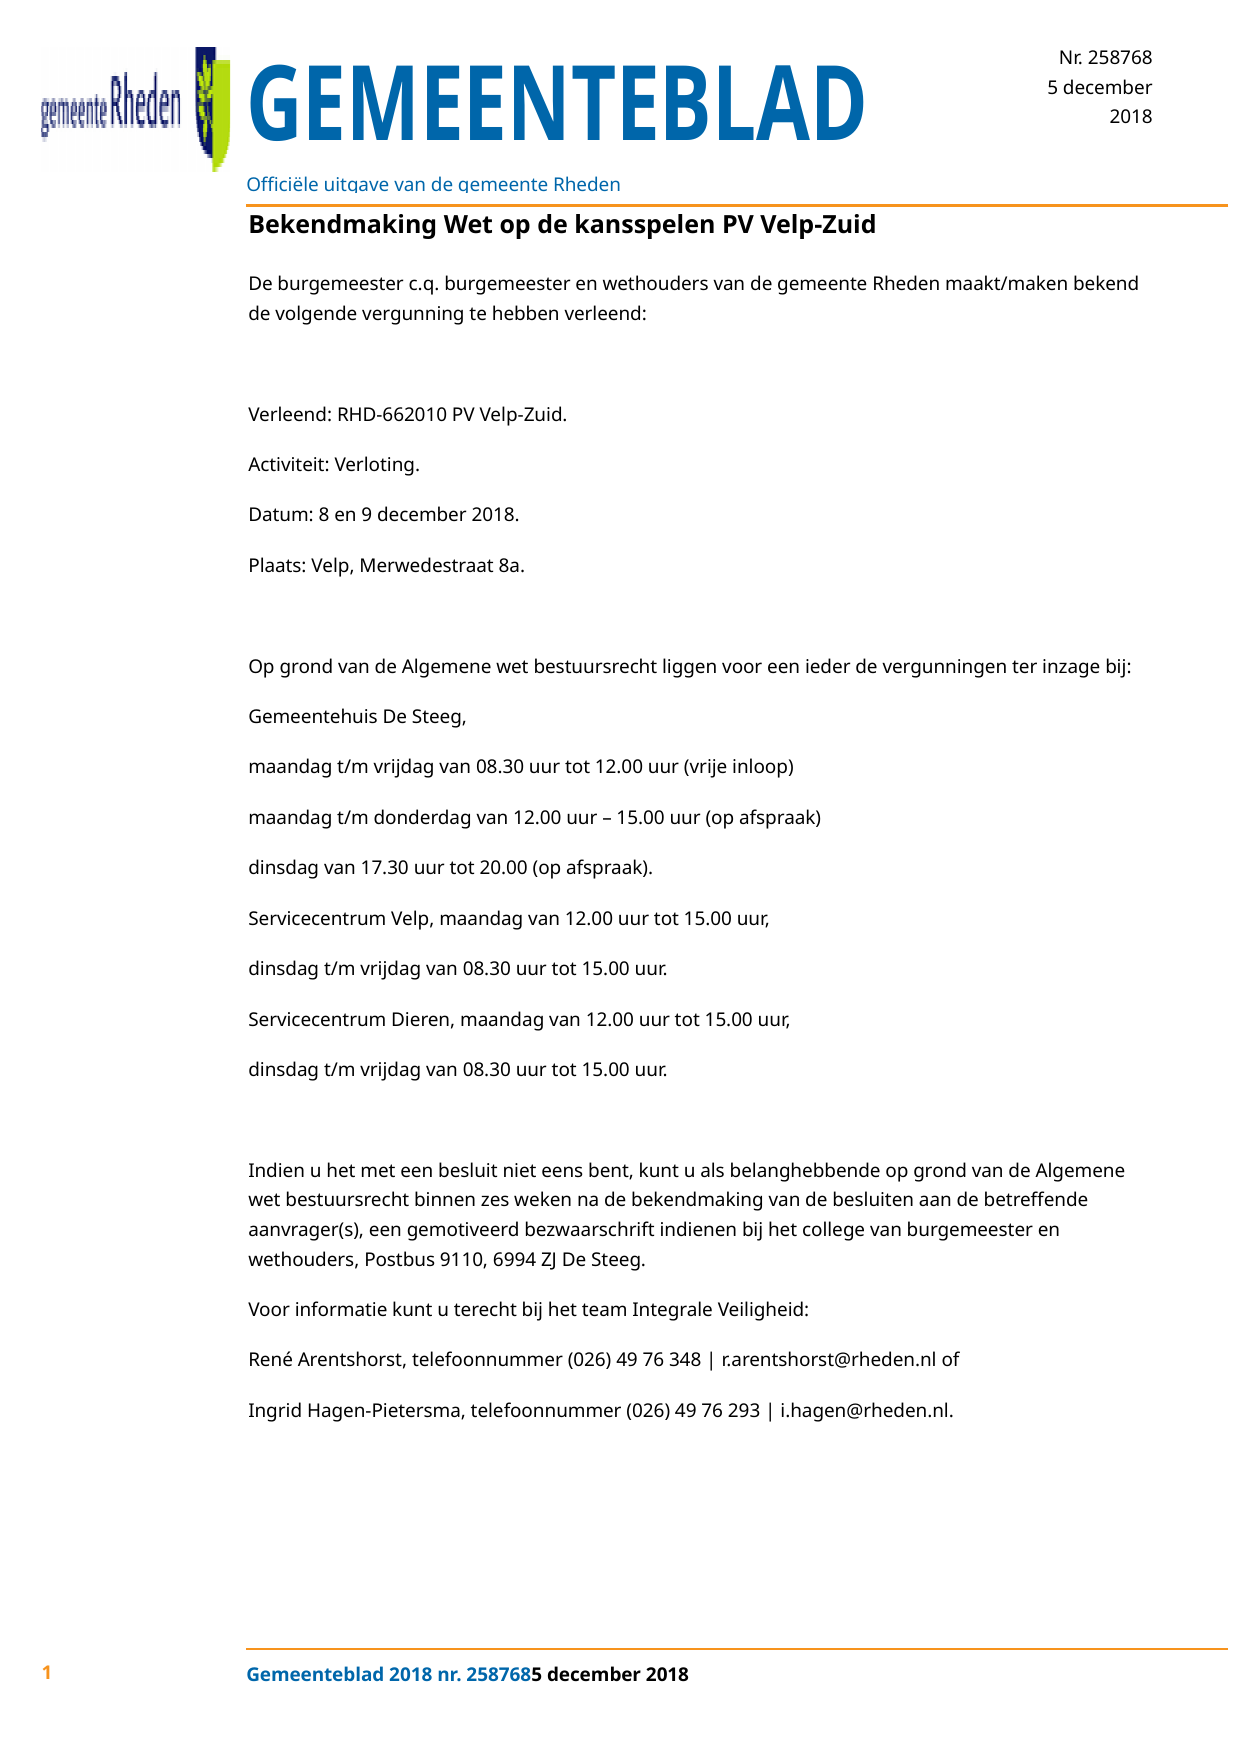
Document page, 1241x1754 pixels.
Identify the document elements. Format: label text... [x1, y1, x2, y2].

text Bekendmaking Wet op de kansspelen PV Velp-Zuid [248, 207, 1152, 241]
text dinsdag t/m vrijdag van 08.30 uur tot 15.00 uur. [248, 1056, 1152, 1082]
text Plaats: Velp, Merwedestraat 8a. [248, 552, 1152, 578]
text maandag t/m vrijdag van 08.30 uur tot 12.00 uur (vrije inloop) [248, 754, 1152, 779]
text De burgemeester c.q. burgemeester en wethouders van de gemeente Rheden maakt/maken bekend de volgende vergunning te hebben verleend: [248, 270, 1152, 326]
text Servicecentrum Dieren, maandag van 12.00 uur tot 15.00 uur, [248, 1006, 1152, 1031]
text Datum: 8 en 9 december 2018. [248, 502, 1152, 527]
text Servicecentrum Velp, maandag van 12.00 uur tot 15.00 uur, [248, 905, 1152, 931]
text Ingrid Hagen-Pietersma, telefoonnummer (026) 49 76 293 | i.hagen@rheden.nl. [248, 1397, 1152, 1423]
text Activiteit: Verloting. [248, 451, 1152, 477]
text dinsdag t/m vrijdag van 08.30 uur tot 15.00 uur. [248, 955, 1152, 981]
text maandag t/m donderdag van 12.00 uur – 15.00 uur (op afspraak) [248, 804, 1152, 830]
text Op grond van de Algemene wet bestuursrecht liggen voor een ieder de vergunningen ter inzage bij: [248, 653, 1152, 678]
text Voor informatie kunt u terecht bij het team Integrale Veiligheid: [248, 1296, 1152, 1322]
text Indien u het met een besluit niet eens bent, kunt u als belanghebbende op grond van de Algemene wet bestuursrecht binnen zes weken na de bekendmaking van de besluiten aan de betreffende aanvrager(s), een gemotiveerd bezwaarschrift indienen bij het college van burgemeester en wethouders, Postbus 9110, 6994 ZJ De Steeg. [248, 1157, 1152, 1271]
picture [41, 47, 231, 172]
text dinsdag van 17.30 uur tot 20.00 (op afspraak). [248, 854, 1152, 880]
text Gemeentehuis De Steeg, [248, 703, 1152, 729]
text Verleend: RHD-662010 PV Velp-Zuid. [248, 401, 1152, 426]
text René Arentshorst, telefoonnummer (026) 49 76 348 | r.arentshorst@rheden.nl of [248, 1347, 1152, 1372]
